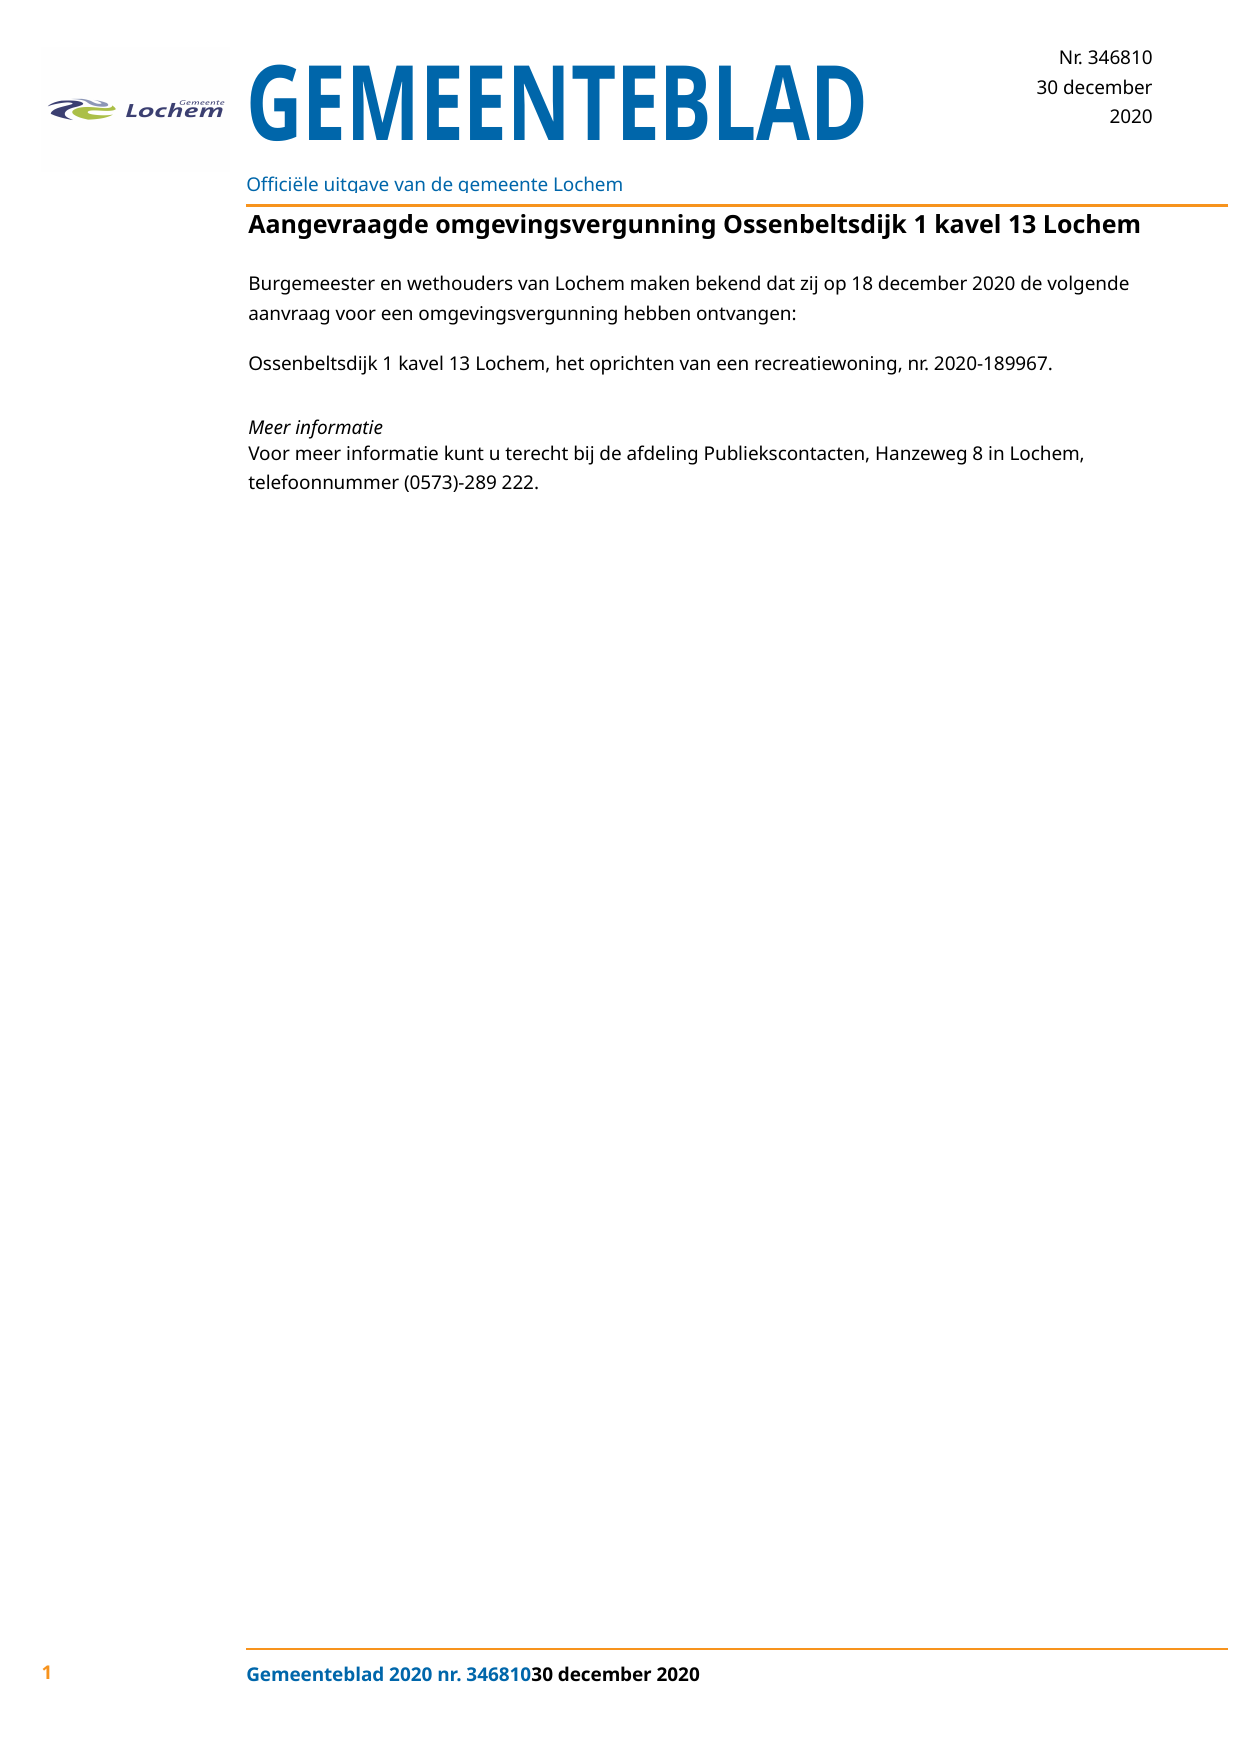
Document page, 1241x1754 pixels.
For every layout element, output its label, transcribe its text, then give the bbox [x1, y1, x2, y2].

text Burgemeester en wethouders van Lochem maken bekend dat zij op 18 december 2020 de volgende aanvraag voor een omgevingsvergunning hebben ontvangen: [248, 270, 1152, 326]
text Ossenbeltsdijk 1 kavel 13 Lochem, het oprichten van een recreatiewoning, nr. 2020-189967. [248, 350, 1152, 376]
text Aangevraagde omgevingsvergunning Ossenbeltsdijk 1 kavel 13 Lochem [248, 207, 1152, 241]
picture [41, 47, 231, 172]
text Meer informatie [248, 414, 1152, 440]
text Voor meer informatie kunt u terecht bij de afdeling Publiekscontacten, Hanzeweg 8 in Lochem, telefoonnummer (0573)-289 222. [248, 440, 1152, 495]
